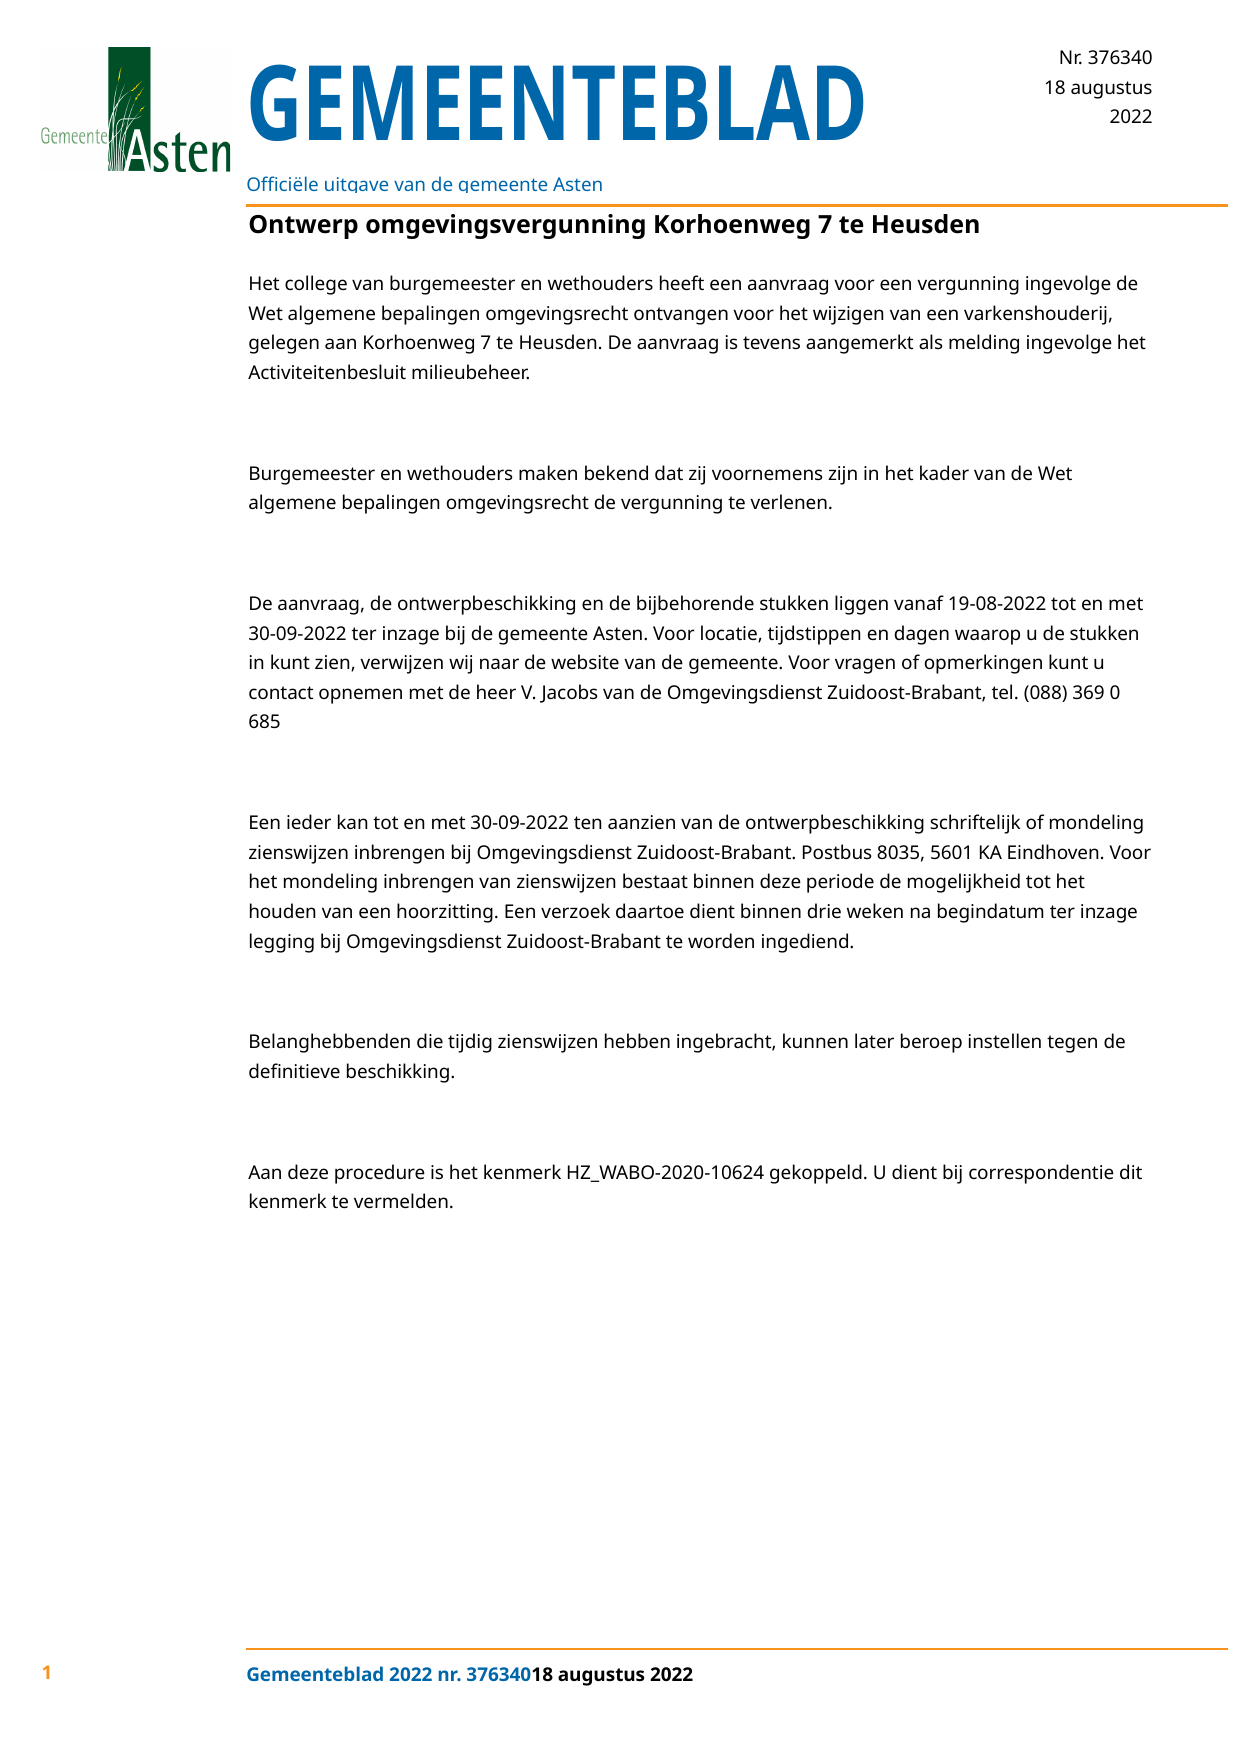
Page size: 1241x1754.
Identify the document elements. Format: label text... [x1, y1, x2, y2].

text Ontwerp omgevingsvergunning Korhoenweg 7 te Heusden [248, 207, 1152, 241]
text De aanvraag, de ontwerpbeschikking en de bijbehorende stukken liggen vanaf 19-08-2022 tot en met 30-09-2022 ter inzage bij de gemeente Asten. Voor locatie, tijdstippen en dagen waarop u de stukken in kunt zien, verwijzen wij naar de website van de gemeente. Voor vragen of opmerkingen kunt u contact opnemen met de heer V. Jacobs van de Omgevingsdienst Zuidoost-Brabant, tel. (088) 369 0 685 [248, 590, 1152, 734]
text Het college van burgemeester en wethouders heeft een aanvraag voor een vergunning ingevolge de Wet algemene bepalingen omgevingsrecht ontvangen voor het wijzigen van een varkenshouderij, gelegen aan Korhoenweg 7 te Heusden. De aanvraag is tevens aangemerkt als melding ingevolge het Activiteitenbesluit milieubeheer. [248, 270, 1152, 385]
text Aan deze procedure is het kenmerk HZ_WABO-2020-10624 gekoppeld. U dient bij correspondentie dit kenmerk te vermelden. [248, 1159, 1152, 1214]
text Belanghebbenden die tijdig zienswijzen hebben ingebracht, kunnen later beroep instellen tegen de definitieve beschikking. [248, 1029, 1152, 1084]
text Een ieder kan tot en met 30-09-2022 ten aanzien van de ontwerpbeschikking schriftelijk of mondeling zienswijzen inbrengen bij Omgevingsdienst Zuidoost-Brabant. Postbus 8035, 5601 KA Eindhoven. Voor het mondeling inbrengen van zienswijzen bestaat binnen deze periode de mogelijkheid tot het houden van een hoorzitting. Een verzoek daartoe dient binnen drie weken na begindatum ter inzage legging bij Omgevingsdienst Zuidoost-Brabant te worden ingediend. [248, 809, 1152, 953]
picture [41, 47, 231, 172]
text Burgemeester en wethouders maken bekend dat zij voornemens zijn in het kader van de Wet algemene bepalingen omgevingsrecht de vergunning te verlenen. [248, 460, 1152, 515]
